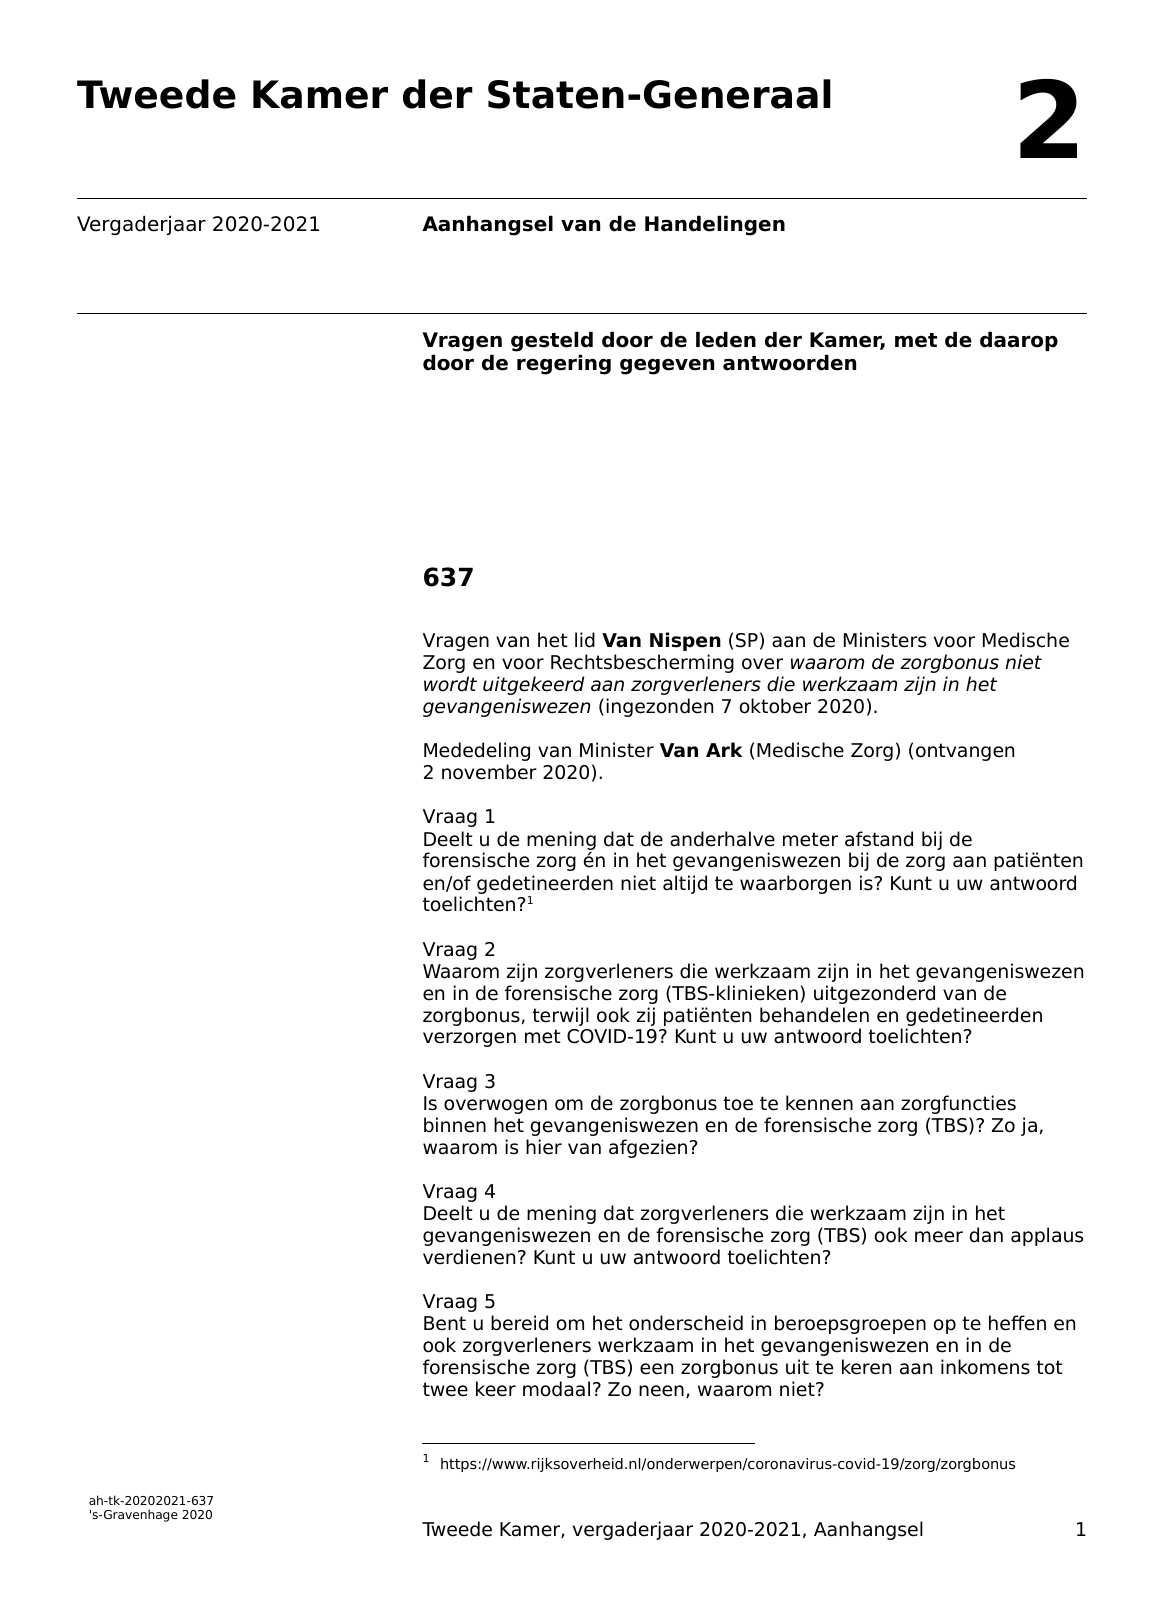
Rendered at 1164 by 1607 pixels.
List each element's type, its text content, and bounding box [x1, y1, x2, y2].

text Waarom zijn zorgverleners die werkzaam zijn in het gevangeniswezen en in de forensische zorg (TBS-klinieken) uitgezonderd van de zorgbonus, terwijl ook zij patiënten behandelen en gedetineerden verzorgen met COVID-19? Kunt u uw antwoord toelichten? [422, 961, 1087, 1048]
table_cell Vergaderjaar 2020-2021 [77, 199, 422, 313]
text Deelt u de mening dat de anderhalve meter afstand bij de forensische zorg én in het gevangeniswezen bij de zorg aan patiënten en/of gedetineerden niet altijd te waarborgen is? Kunt u uw antwoord toelichten? [422, 828, 1087, 916]
text ah-tk-20202021-637 [88, 1494, 323, 1508]
text Deelt u de mening dat zorgverleners die werkzaam zijn in het gevangeniswezen en de forensische zorg (TBS) ook meer dan applaus verdienen? Kunt u uw antwoord toelichten? [422, 1203, 1087, 1269]
text Vraag 3 [422, 1071, 1087, 1093]
text Vraag 2 [422, 938, 1087, 961]
text Is overwogen om de zorgbonus toe te kennen aan zorgfuncties binnen het gevangeniswezen en de forensische zorg (TBS)? Zo ja, waarom is hier van afgezien? [422, 1093, 1087, 1158]
table_cell Aanhangsel van de Handelingen [422, 199, 1087, 313]
text Vraag 1 [422, 806, 1087, 828]
text https://www.rijksoverheid.nl/onderwerpen/coronavirus-covid-19/zorg/zorgbonus [422, 1452, 1087, 1474]
table_header Tweede Kamer der Staten-Generaal [77, 59, 886, 198]
text Mededeling van Minister Van Ark (Medische Zorg) (ontvangen 2 november 2020). [422, 740, 1087, 784]
text Vragen van het lid Van Nispen (SP) aan de Ministers voor Medische Zorg en voor Rechtsbescherming over waarom de zorgbonus niet wordt uitgekeerd aan zorgverleners die werkzaam zijn in het gevangeniswezen (ingezonden 7 oktober 2020). [422, 630, 1087, 718]
text Vraag 5 [422, 1291, 1087, 1313]
table_header 2 [886, 59, 1087, 198]
table_cell [77, 314, 422, 375]
text Bent u bereid om het onderscheid in beroepsgroepen op te heffen en ook zorgverleners werkzaam in het gevangeniswezen en in de forensische zorg (TBS) een zorgbonus uit te keren aan inkomens tot twee keer modaal? Zo neen, waarom niet? [422, 1313, 1087, 1401]
table_cell Vragen gesteld door de leden der Kamer, met de daarop door de regering gegeven antwoorden [422, 314, 1087, 375]
text 's-Gravenhage 2020 [88, 1508, 323, 1522]
text Vraag 4 [422, 1181, 1087, 1203]
text 637 [422, 563, 1087, 592]
